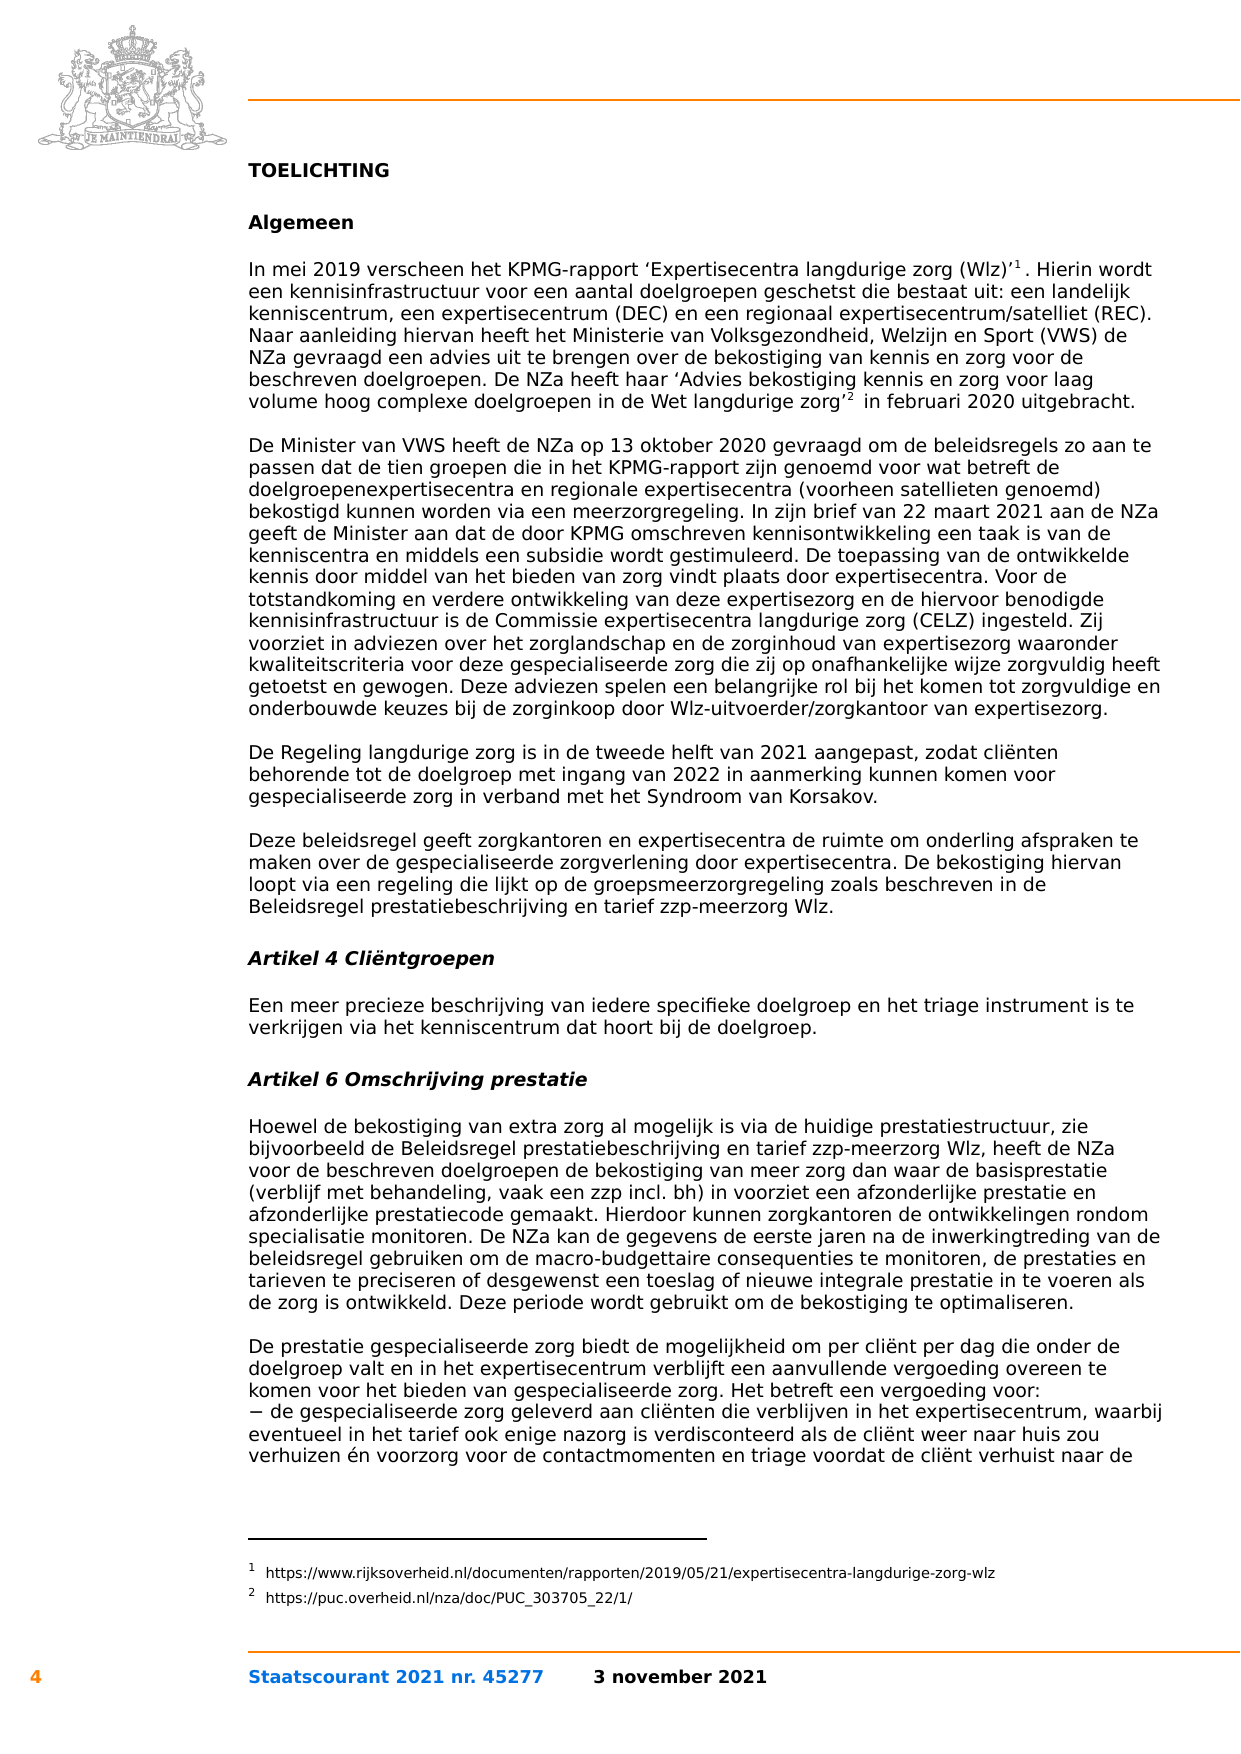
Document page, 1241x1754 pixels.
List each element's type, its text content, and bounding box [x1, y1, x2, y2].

text In mei 2019 verscheen het KPMG-rapport ‘Expertisecentra langdurige zorg (Wlz)’. Hierin wordt een kennisinfrastructuur voor een aantal doelgroepen geschetst die bestaat uit: een landelijk kenniscentrum, een expertisecentrum (DEC) en een regionaal expertisecentrum/satelliet (REC). Naar aanleiding hiervan heeft het Ministerie van Volksgezondheid, Welzijn en Sport (VWS) de NZa gevraagd een advies uit te brengen over de bekostiging van kennis en zorg voor de beschreven doelgroepen. De NZa heeft haar ‘Advies bekostiging kennis en zorg voor laag volume hoog complexe doelgroepen in de Wet langdurige zorg’ in februari 2020 uitgebracht. [248, 259, 1163, 413]
subtitle Artikel 6 Omschrijving prestatie [248, 1069, 1163, 1091]
subtitle Algemeen [248, 212, 1163, 234]
subtitle TOELICHTING [248, 160, 1163, 182]
text https://puc.overheid.nl/nza/doc/PUC_303705_22/1/ [248, 1586, 1163, 1608]
text Hoewel de bekostiging van extra zorg al mogelijk is via de huidige prestatiestructuur, zie bijvoorbeeld de Beleidsregel prestatiebeschrijving en tarief zzp-meerzorg Wlz, heeft de NZa voor de beschreven doelgroepen de bekostiging van meer zorg dan waar de basisprestatie (verblijf met behandeling, vaak een zzp incl. bh) in voorziet een afzonderlijke prestatie en afzonderlijke prestatiecode gemaakt. Hierdoor kunnen zorgkantoren de ontwikkelingen rondom specialisatie monitoren. De NZa kan de gegevens de eerste jaren na de inwerkingtreding van de beleidsregel gebruiken om de macro-budgettaire consequenties te monitoren, de prestaties en tarieven te preciseren of desgewenst een toeslag of nieuwe integrale prestatie in te voeren als de zorg is ontwikkeld. Deze periode wordt gebruikt om de bekostiging te optimaliseren. [248, 1116, 1163, 1314]
text − de gespecialiseerde zorg geleverd aan cliënten die verblijven in het expertisecentrum, waarbij eventueel in het tarief ook enige nazorg is verdisconteerd als de cliënt weer naar huis zou verhuizen én voorzorg voor de contactmomenten en triage voordat de cliënt verhuist naar de [248, 1401, 1163, 1467]
text Deze beleidsregel geeft zorgkantoren en expertisecentra de ruimte om onderling afspraken te maken over de gespecialiseerde zorgverlening door expertisecentra. De bekostiging hiervan loopt via een regeling die lijkt op de groepsmeerzorgregeling zoals beschreven in de Beleidsregel prestatiebeschrijving en tarief zzp-meerzorg Wlz. [248, 830, 1163, 918]
text De prestatie gespecialiseerde zorg biedt de mogelijkheid om per cliënt per dag die onder de doelgroep valt en in het expertisecentrum verblijft een aanvullende vergoeding overeen te komen voor het bieden van gespecialiseerde zorg. Het betreft een vergoeding voor: [248, 1336, 1163, 1401]
text Een meer precieze beschrijving van iedere specifieke doelgroep en het triage instrument is te verkrijgen via het kenniscentrum dat hoort bij de doelgroep. [248, 995, 1163, 1039]
subtitle Artikel 4 Cliëntgroepen [248, 948, 1163, 970]
text De Minister van VWS heeft de NZa op 13 oktober 2020 gevraagd om de beleidsregels zo aan te passen dat de tien groepen die in het KPMG-rapport zijn genoemd voor wat betreft de doelgroepenexpertisecentra en regionale expertisecentra (voorheen satellieten genoemd) bekostigd kunnen worden via een meerzorgregeling. In zijn brief van 22 maart 2021 aan de NZa geeft de Minister aan dat de door KPMG omschreven kennisontwikkeling een taak is van de kenniscentra en middels een subsidie wordt gestimuleerd. De toepassing van de ontwikkelde kennis door middel van het bieden van zorg vindt plaats door expertisecentra. Voor de totstandkoming en verdere ontwikkeling van deze expertisezorg en de hiervoor benodigde kennisinfrastructuur is de Commissie expertisecentra langdurige zorg (CELZ) ingesteld. Zij voorziet in adviezen over het zorglandschap en de zorginhoud van expertisezorg waaronder kwaliteitscriteria voor deze gespecialiseerde zorg die zij op onafhankelijke wijze zorgvuldig heeft getoetst en gewogen. Deze adviezen spelen een belangrijke rol bij het komen tot zorgvuldige en onderbouwde keuzes bij de zorginkoop door Wlz-uitvoerder/zorgkantoor van expertisezorg. [248, 434, 1163, 720]
text De Regeling langdurige zorg is in de tweede helft van 2021 aangepast, zodat cliënten behorende tot de doelgroep met ingang van 2022 in aanmerking kunnen komen voor gespecialiseerde zorg in verband met het Syndroom van Korsakov. [248, 742, 1163, 808]
text https://www.rijksoverheid.nl/documenten/rapporten/2019/05/21/expertisecentra-langdurige-zorg-wlz [248, 1561, 1163, 1583]
picture [38, 25, 227, 150]
